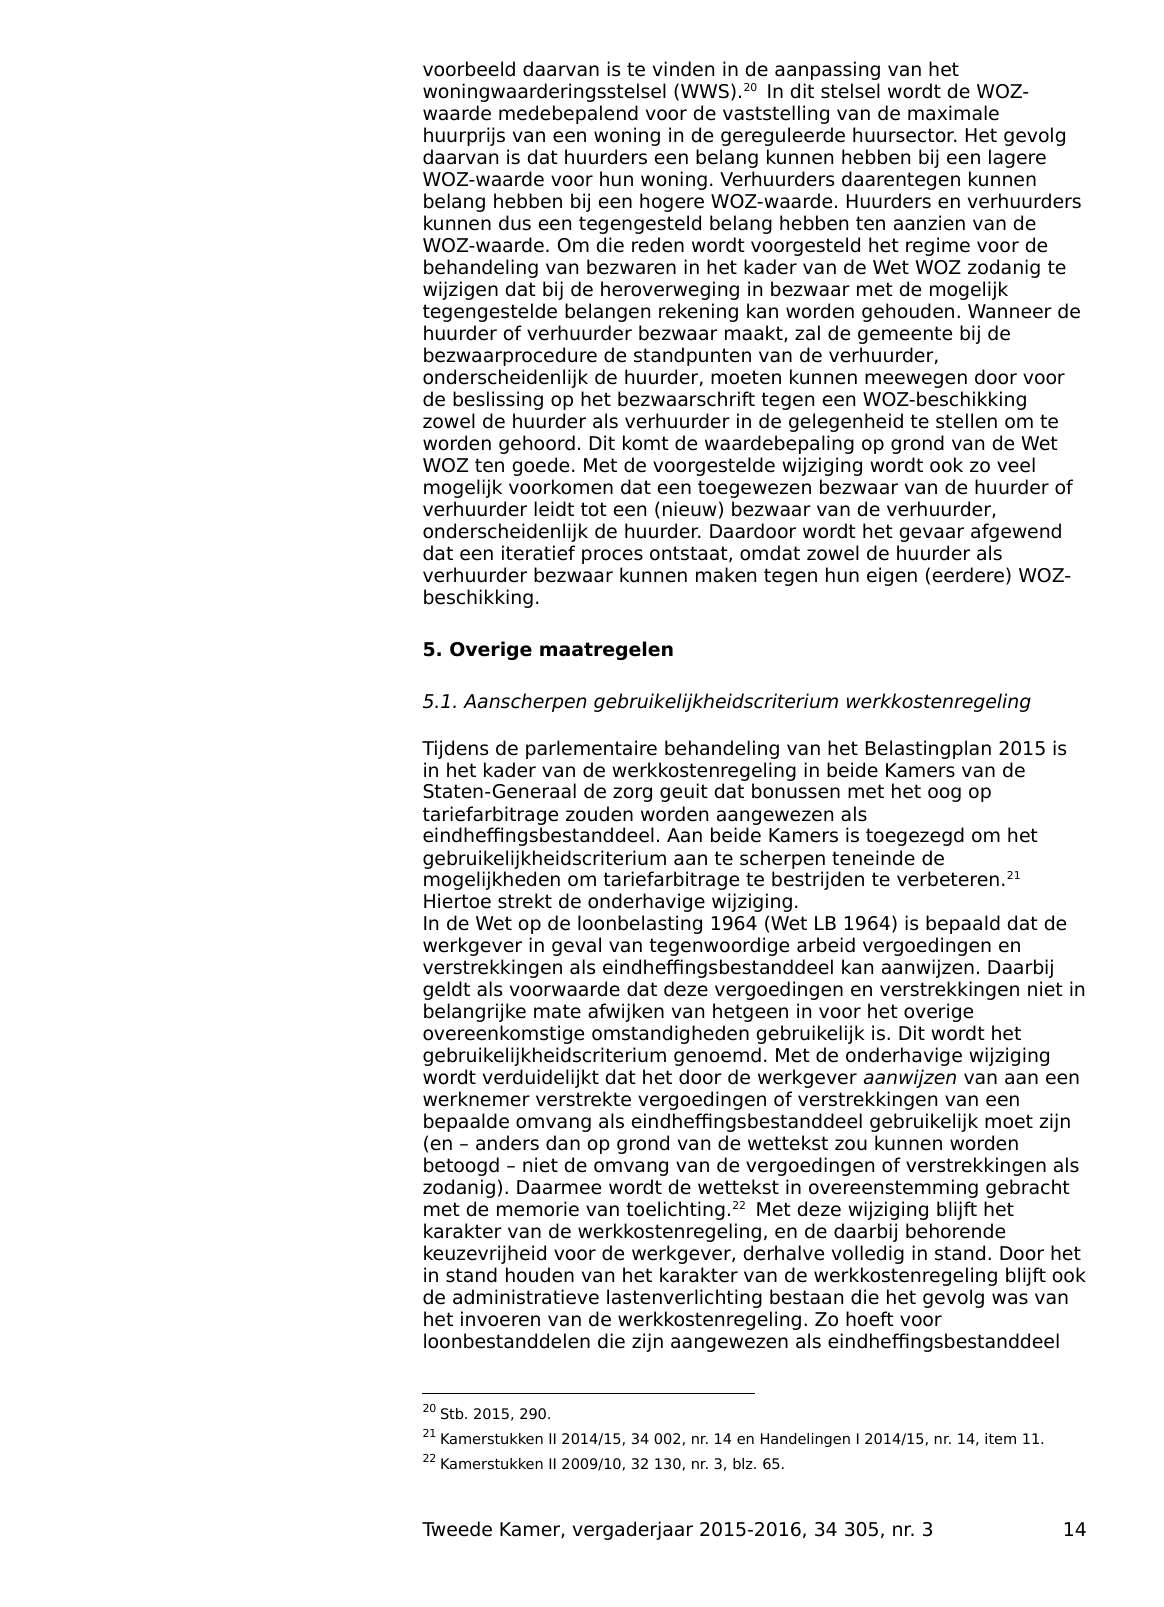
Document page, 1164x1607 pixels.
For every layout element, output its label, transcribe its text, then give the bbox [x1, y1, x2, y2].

text Stb. 2015, 290. [422, 1402, 1087, 1424]
text Kamerstukken II 2014/15, 34 002, nr. 14 en Handelingen I 2014/15, nr. 14, item 11. [422, 1427, 1087, 1449]
subtitle 5.1. Aanscherpen gebruikelijkheidscriterium werkkostenregeling [422, 691, 1087, 712]
subtitle 5. Overige maatregelen [422, 638, 1087, 661]
text voorbeeld daarvan is te vinden in de aanpassing van het woningwaarderingsstelsel (WWS). In dit stelsel wordt de WOZ-waarde medebepalend voor de vaststelling van de maximale huurprijs van een woning in de gereguleerde huursector. Het gevolg daarvan is dat huurders een belang kunnen hebben bij een lagere WOZ-waarde voor hun woning. Verhuurders daarentegen kunnen belang hebben bij een hogere WOZ-waarde. Huurders en verhuurders kunnen dus een tegengesteld belang hebben ten aanzien van de WOZ-waarde. Om die reden wordt voorgesteld het regime voor de behandeling van bezwaren in het kader van de Wet WOZ zodanig te wijzigen dat bij de heroverweging in bezwaar met de mogelijk tegengestelde belangen rekening kan worden gehouden. Wanneer de huurder of verhuurder bezwaar maakt, zal de gemeente bij de bezwaarprocedure de standpunten van de verhuurder, onderscheidenlijk de huurder, moeten kunnen meewegen door voor de beslissing op het bezwaarschrift tegen een WOZ-beschikking zowel de huurder als verhuurder in de gelegenheid te stellen om te worden gehoord. Dit komt de waardebepaling op grond van de Wet WOZ ten goede. Met de voorgestelde wijziging wordt ook zo veel mogelijk voorkomen dat een toegewezen bezwaar van de huurder of verhuurder leidt tot een (nieuw) bezwaar van de verhuurder, onderscheidenlijk de huurder. Daardoor wordt het gevaar afgewend dat een iteratief proces ontstaat, omdat zowel de huurder als verhuurder bezwaar kunnen maken tegen hun eigen (eerdere) WOZ-beschikking. [422, 59, 1087, 608]
text Kamerstukken II 2009/10, 32 130, nr. 3, blz. 65. [422, 1452, 1087, 1474]
text In de Wet op de loonbelasting 1964 (Wet LB 1964) is bepaald dat de werkgever in geval van tegenwoordige arbeid vergoedingen en verstrekkingen als eindheffingsbestanddeel kan aanwijzen. Daarbij geldt als voorwaarde dat deze vergoedingen en verstrekkingen niet in belangrijke mate afwijken van hetgeen in voor het overige overeenkomstige omstandigheden gebruikelijk is. Dit wordt het gebruikelijkheidscriterium genoemd. Met de onderhavige wijziging wordt verduidelijkt dat het door de werkgever aanwijzen van aan een werknemer verstrekte vergoedingen of verstrekkingen van een bepaalde omvang als eindheffingsbestanddeel gebruikelijk moet zijn (en – anders dan op grond van de wettekst zou kunnen worden betoogd – niet de omvang van de vergoedingen of verstrekkingen als zodanig). Daarmee wordt de wettekst in overeenstemming gebracht met de memorie van toelichting. Met deze wijziging blijft het karakter van de werkkostenregeling, en de daarbij behorende keuzevrijheid voor de werkgever, derhalve volledig in stand. Door het in stand houden van het karakter van de werkkostenregeling blijft ook de administratieve lastenverlichting bestaan die het gevolg was van het invoeren van de werkkostenregeling. Zo hoeft voor loonbestanddelen die zijn aangewezen als eindheffingsbestanddeel [422, 913, 1087, 1353]
text Tijdens de parlementaire behandeling van het Belastingplan 2015 is in het kader van de werkkostenregeling in beide Kamers van de Staten-Generaal de zorg geuit dat bonussen met het oog op tariefarbitrage zouden worden aangewezen als eindheffingsbestanddeel. Aan beide Kamers is toegezegd om het gebruikelijkheidscriterium aan te scherpen teneinde de mogelijkheden om tariefarbitrage te bestrijden te verbeteren. Hiertoe strekt de onderhavige wijziging. [422, 737, 1087, 913]
